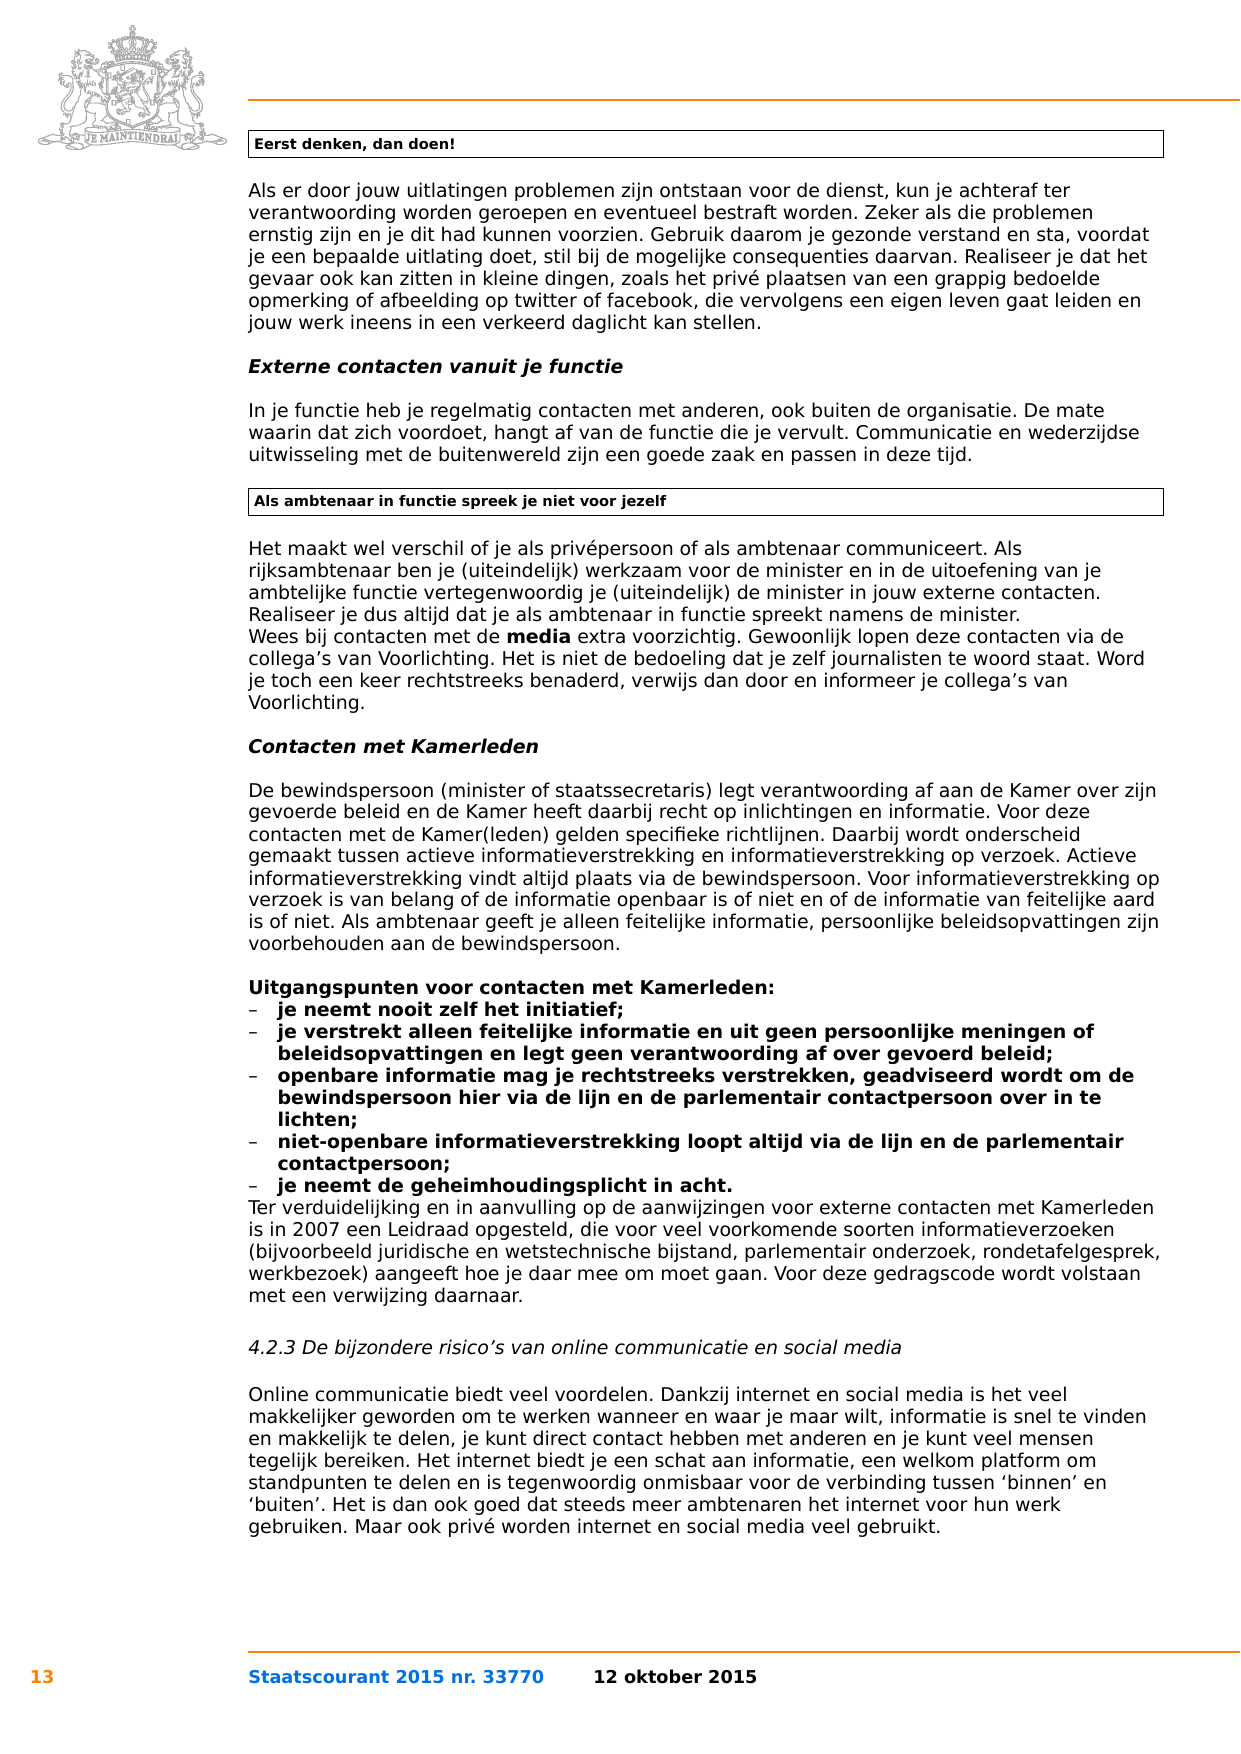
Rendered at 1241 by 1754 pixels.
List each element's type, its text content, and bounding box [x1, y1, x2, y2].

table_header Eerst denken, dan doen! [249, 131, 1163, 157]
text – je verstrekt alleen feitelijke informatie en uit geen persoonlijke meningen of beleidsopvattingen en legt geen verantwoording af over gevoerd beleid; [248, 1021, 1163, 1065]
text – openbare informatie mag je rechtstreeks verstrekken, geadviseerd wordt om de bewindspersoon hier via de lijn en de parlementair contactpersoon over in te lichten; [248, 1065, 1163, 1131]
picture [38, 25, 227, 150]
text Het maakt wel verschil of je als privépersoon of als ambtenaar communiceert. Als rijksambtenaar ben je (uiteindelijk) werkzaam voor de minister en in de uitoefening van je ambtelijke functie vertegenwoordig je (uiteindelijk) de minister in jouw externe contacten. Realiseer je dus altijd dat je als ambtenaar in functie spreekt namens de minister. [248, 538, 1163, 626]
text Wees bij contacten met de media extra voorzichtig. Gewoonlijk lopen deze contacten via de collega’s van Voorlichting. Het is niet de bedoeling dat je zelf journalisten te woord staat. Word je toch een keer rechtstreeks benaderd, verwijs dan door en informeer je collega’s van Voorlichting. [248, 626, 1163, 714]
text De bewindspersoon (minister of staatssecretaris) legt verantwoording af aan de Kamer over zijn gevoerde beleid en de Kamer heeft daarbij recht op inlichtingen en informatie. Voor deze contacten met de Kamer(leden) gelden specifieke richtlijnen. Daarbij wordt onderscheid gemaakt tussen actieve informatieverstrekking en informatieverstrekking op verzoek. Actieve informatieverstrekking vindt altijd plaats via de bewindspersoon. Voor informatieverstrekking op verzoek is van belang of de informatie openbaar is of niet en of de informatie van feitelijke aard is of niet. Als ambtenaar geeft je alleen feitelijke informatie, persoonlijke beleidsopvattingen zijn voorbehouden aan de bewindspersoon. [248, 779, 1163, 955]
subtitle 4.2.3 De bijzondere risico’s van online communicatie en social media [248, 1337, 1163, 1359]
text Online communicatie biedt veel voordelen. Dankzij internet en social media is het veel makkelijker geworden om te werken wanneer en waar je maar wilt, informatie is snel te vinden en makkelijk te delen, je kunt direct contact hebben met anderen en je kunt veel mensen tegelijk bereiken. Het internet biedt je een schat aan informatie, een welkom platform om standpunten te delen en is tegenwoordig onmisbaar voor de verbinding tussen ‘binnen’ en ‘buiten’. Het is dan ook goed dat steeds meer ambtenaren het internet voor hun werk gebruiken. Maar ook privé worden internet en social media veel gebruikt. [248, 1384, 1163, 1538]
text Als er door jouw uitlatingen problemen zijn ontstaan voor de dienst, kun je achteraf ter verantwoording worden geroepen en eventueel bestraft worden. Zeker als die problemen ernstig zijn en je dit had kunnen voorzien. Gebruik daarom je gezonde verstand en sta, voordat je een bepaalde uitlating doet, stil bij de mogelijke consequenties daarvan. Realiseer je dat het gevaar ook kan zitten in kleine dingen, zoals het privé plaatsen van een grappig bedoelde opmerking of afbeelding op twitter of facebook, die vervolgens een eigen leven gaat leiden en jouw werk ineens in een verkeerd daglicht kan stellen. [248, 180, 1163, 334]
text – je neemt nooit zelf het initiatief; [248, 999, 1163, 1021]
subtitle Externe contacten vanuit je functie [248, 356, 1163, 378]
text In je functie heb je regelmatig contacten met anderen, ook buiten de organisatie. De mate waarin dat zich voordoet, hangt af van de functie die je vervult. Communicatie en wederzijdse uitwisseling met de buitenwereld zijn een goede zaak en passen in deze tijd. [248, 400, 1163, 466]
text – niet-openbare informatieverstrekking loopt altijd via de lijn en de parlementair contactpersoon; [248, 1131, 1163, 1175]
text Uitgangspunten voor contacten met Kamerleden: [248, 977, 1163, 999]
text – je neemt de geheimhoudingsplicht in acht. [248, 1175, 1163, 1197]
table_header Als ambtenaar in functie spreek je niet voor jezelf [249, 489, 1163, 515]
text Ter verduidelijking en in aanvulling op de aanwijzingen voor externe contacten met Kamerleden is in 2007 een Leidraad opgesteld, die voor veel voorkomende soorten informatieverzoeken (bijvoorbeeld juridische en wetstechnische bijstand, parlementair onderzoek, rondetafelgesprek, werkbezoek) aangeeft hoe je daar mee om moet gaan. Voor deze gedragscode wordt volstaan met een verwijzing daarnaar. [248, 1197, 1163, 1307]
subtitle Contacten met Kamerleden [248, 736, 1163, 758]
